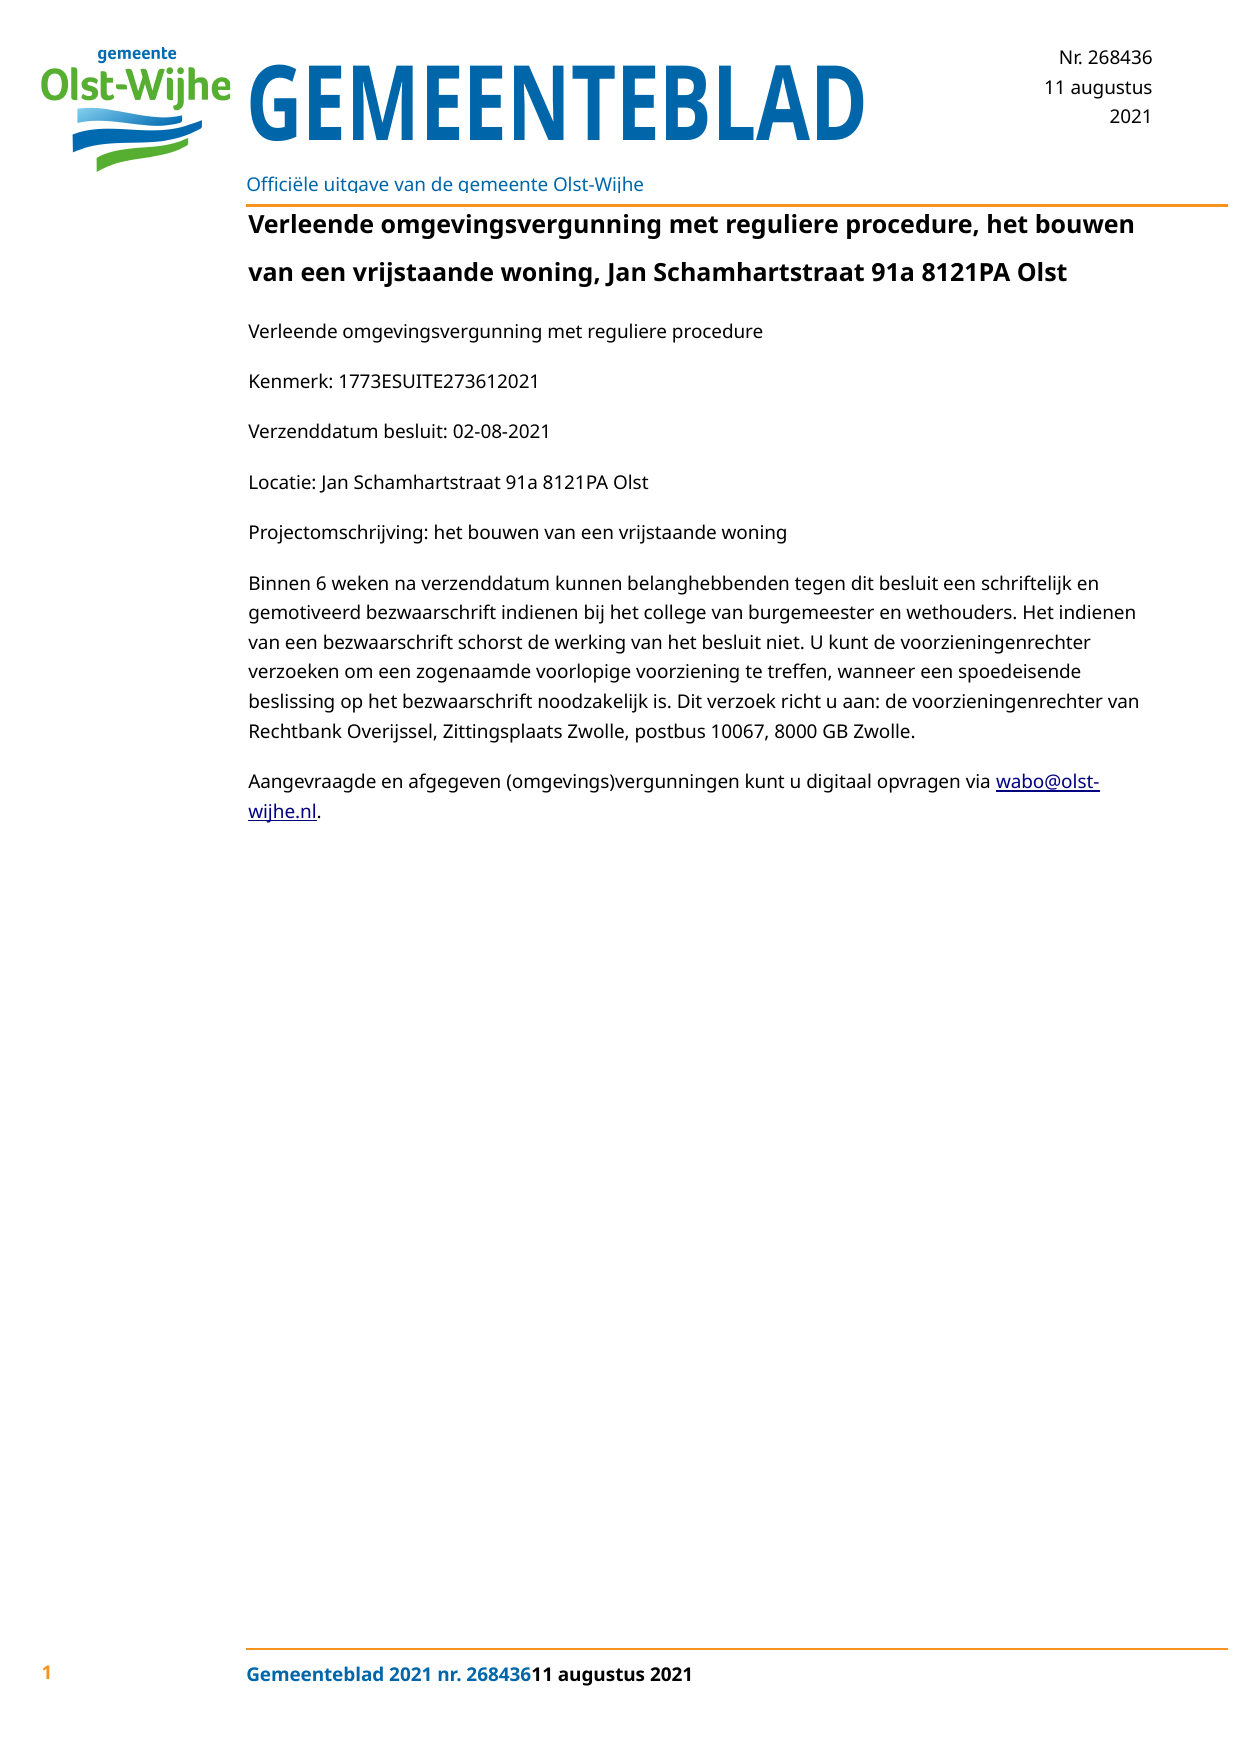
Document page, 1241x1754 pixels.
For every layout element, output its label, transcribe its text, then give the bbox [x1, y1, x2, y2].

text Verleende omgevingsvergunning met reguliere procedure [248, 318, 1152, 344]
picture [41, 47, 231, 172]
text Binnen 6 weken na verzenddatum kunnen belanghebbenden tegen dit besluit een schriftelijk en gemotiveerd bezwaarschrift indienen bij het college van burgemeester en wethouders. Het indienen van een bezwaarschrift schorst de werking van het besluit niet. U kunt de voorzieningenrechter verzoeken om een zogenaamde voorlopige voorziening te treffen, wanneer een spoedeisende beslissing op het bezwaarschrift noodzakelijk is. Dit verzoek richt u aan: de voorzieningenrechter van Rechtbank Overijssel, Zittingsplaats Zwolle, postbus 10067, 8000 GB Zwolle. [248, 570, 1152, 744]
text Projectomschrijving: het bouwen van een vrijstaande woning [248, 519, 1152, 545]
text Locatie: Jan Schamhartstraat 91a 8121PA Olst [248, 469, 1152, 495]
text Aangevraagde en afgegeven (omgevings)vergunningen kunt u digitaal opvragen via wabo@olst-wijhe.nl. [248, 768, 1152, 824]
text Verzenddatum besluit: 02-08-2021 [248, 419, 1152, 444]
text Verleende omgevingsvergunning met reguliere procedure, het bouwen van een vrijstaande woning, Jan Schamhartstraat 91a 8121PA Olst [248, 207, 1152, 288]
text Kenmerk: 1773ESUITE273612021 [248, 368, 1152, 394]
